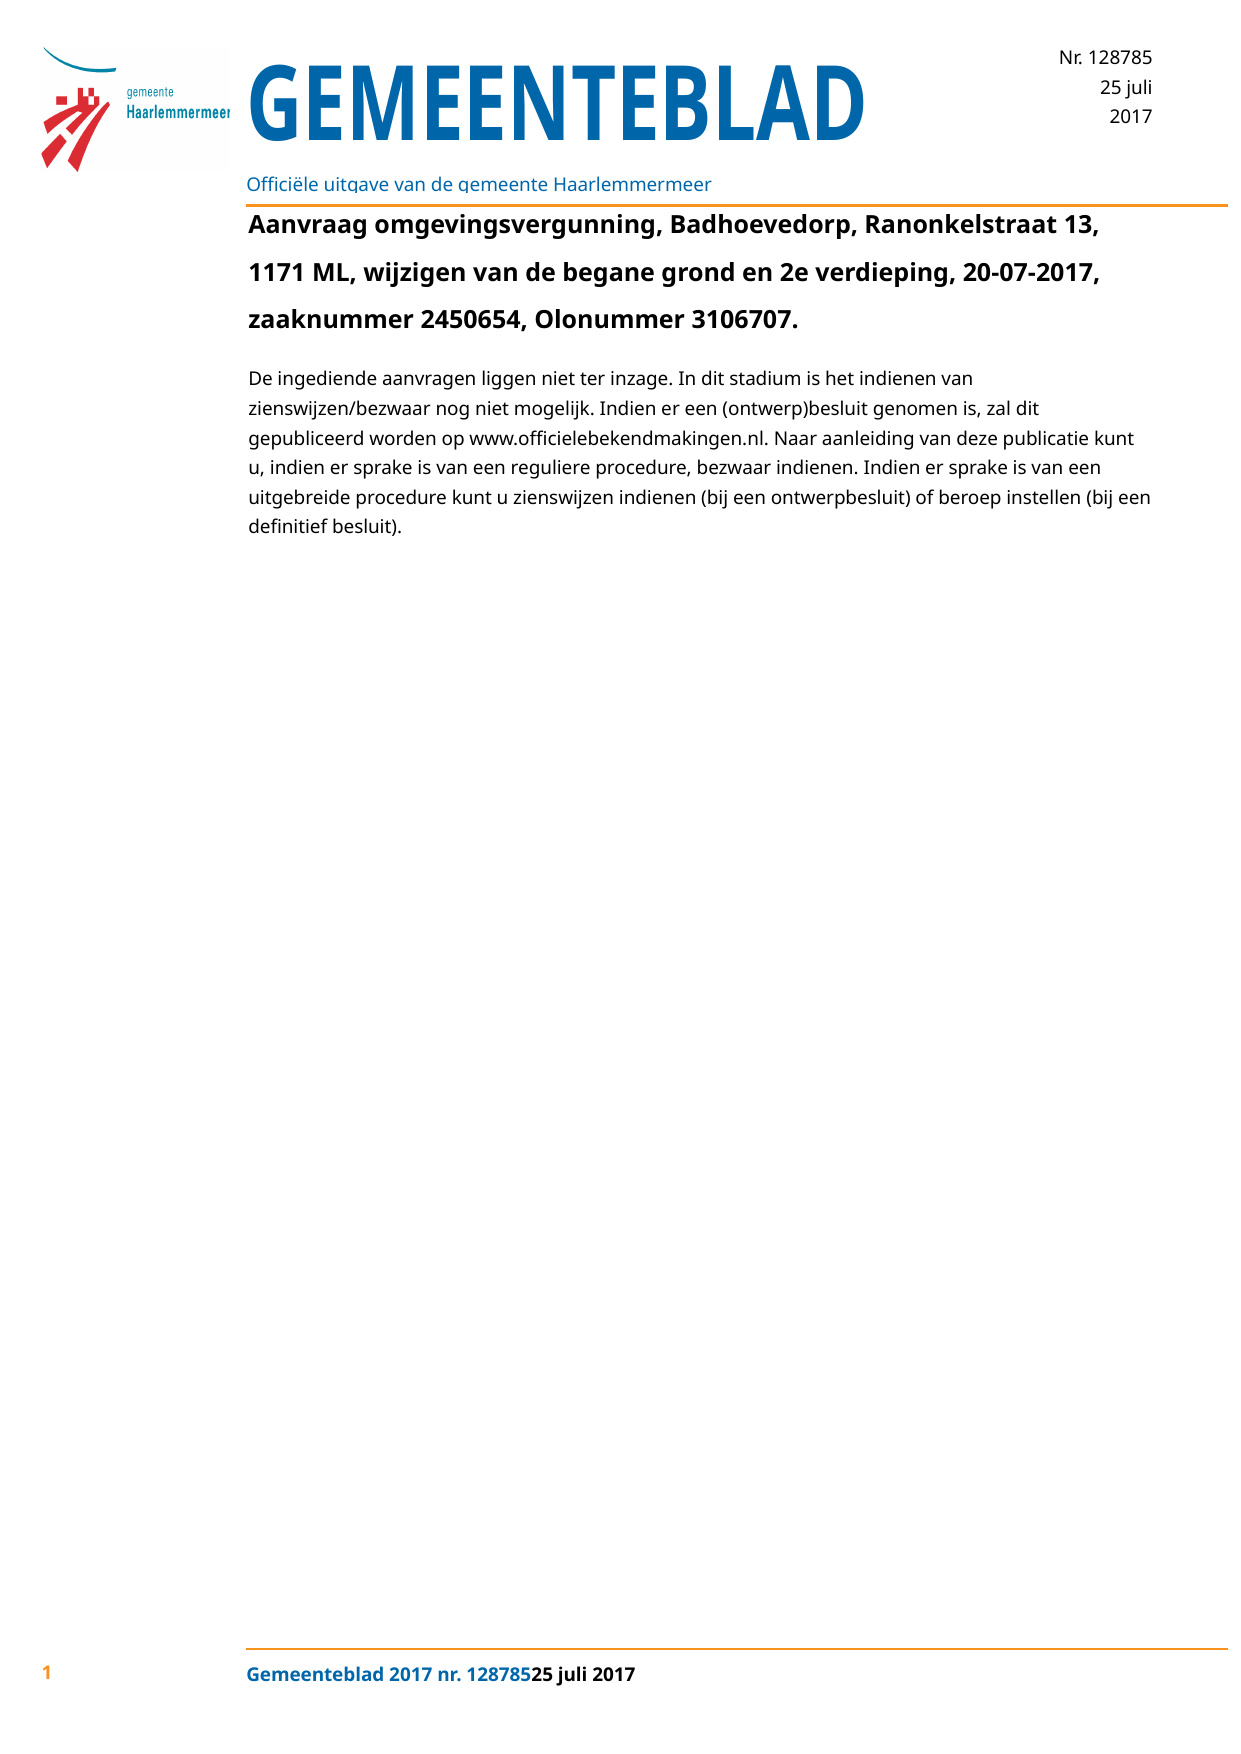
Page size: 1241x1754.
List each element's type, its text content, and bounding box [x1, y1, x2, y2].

text Aanvraag omgevingsvergunning, Badhoevedorp, Ranonkelstraat 13, 1171 ML, wijzigen van de begane grond en 2e verdieping, 20-07-2017, zaaknummer 2450654, Olonummer 3106707. [248, 207, 1152, 336]
text De ingediende aanvragen liggen niet ter inzage. In dit stadium is het indienen van zienswijzen/bezwaar nog niet mogelijk. Indien er een (ontwerp)besluit genomen is, zal dit gepubliceerd worden op www.officielebekendmakingen.nl. Naar aanleiding van deze publicatie kunt u, indien er sprake is van een reguliere procedure, bezwaar indienen. Indien er sprake is van een uitgebreide procedure kunt u zienswijzen indienen (bij een ontwerpbesluit) of beroep instellen (bij een definitief besluit). [248, 366, 1152, 539]
picture [41, 47, 231, 172]
